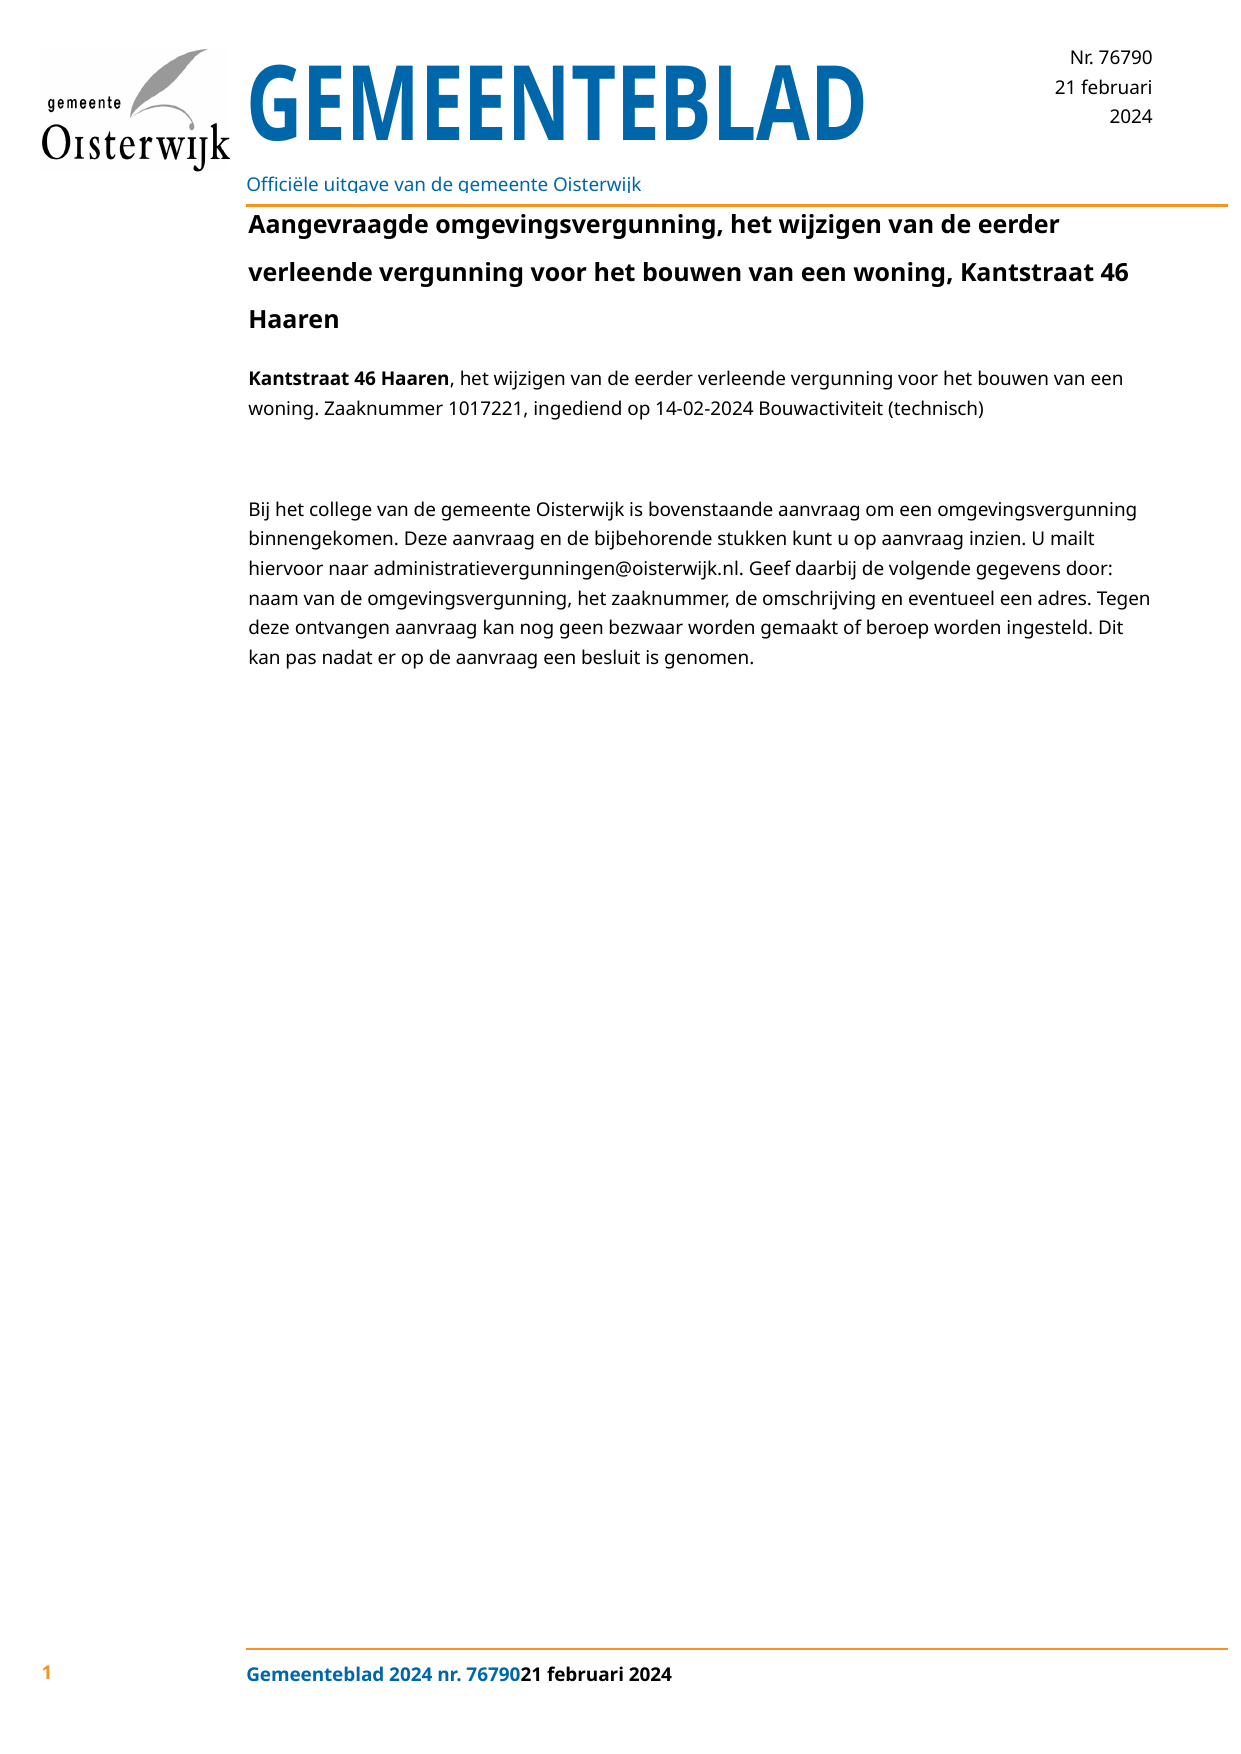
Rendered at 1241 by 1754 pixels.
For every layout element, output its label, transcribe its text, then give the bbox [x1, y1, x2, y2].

text Kantstraat 46 Haaren, het wijzigen van de eerder verleende vergunning voor het bouwen van een woning. Zaaknummer 1017221, ingediend op 14-02-2024 Bouwactiviteit (technisch) [248, 366, 1152, 421]
picture [41, 47, 231, 172]
text Aangevraagde omgevingsvergunning, het wijzigen van de eerder verleende vergunning voor het bouwen van een woning, Kantstraat 46 Haaren [248, 207, 1152, 336]
text Bij het college van de gemeente Oisterwijk is bovenstaande aanvraag om een omgevingsvergunning binnengekomen. Deze aanvraag en de bijbehorende stukken kunt u op aanvraag inzien. U mailt hiervoor naar administratievergunningen@oisterwijk.nl. Geef daarbij de volgende gegevens door: naam van de omgevingsvergunning, het zaaknummer, de omschrijving en eventueel een adres. Tegen deze ontvangen aanvraag kan nog geen bezwaar worden gemaakt of beroep worden ingesteld. Dit kan pas nadat er op de aanvraag een besluit is genomen. [248, 496, 1152, 669]
